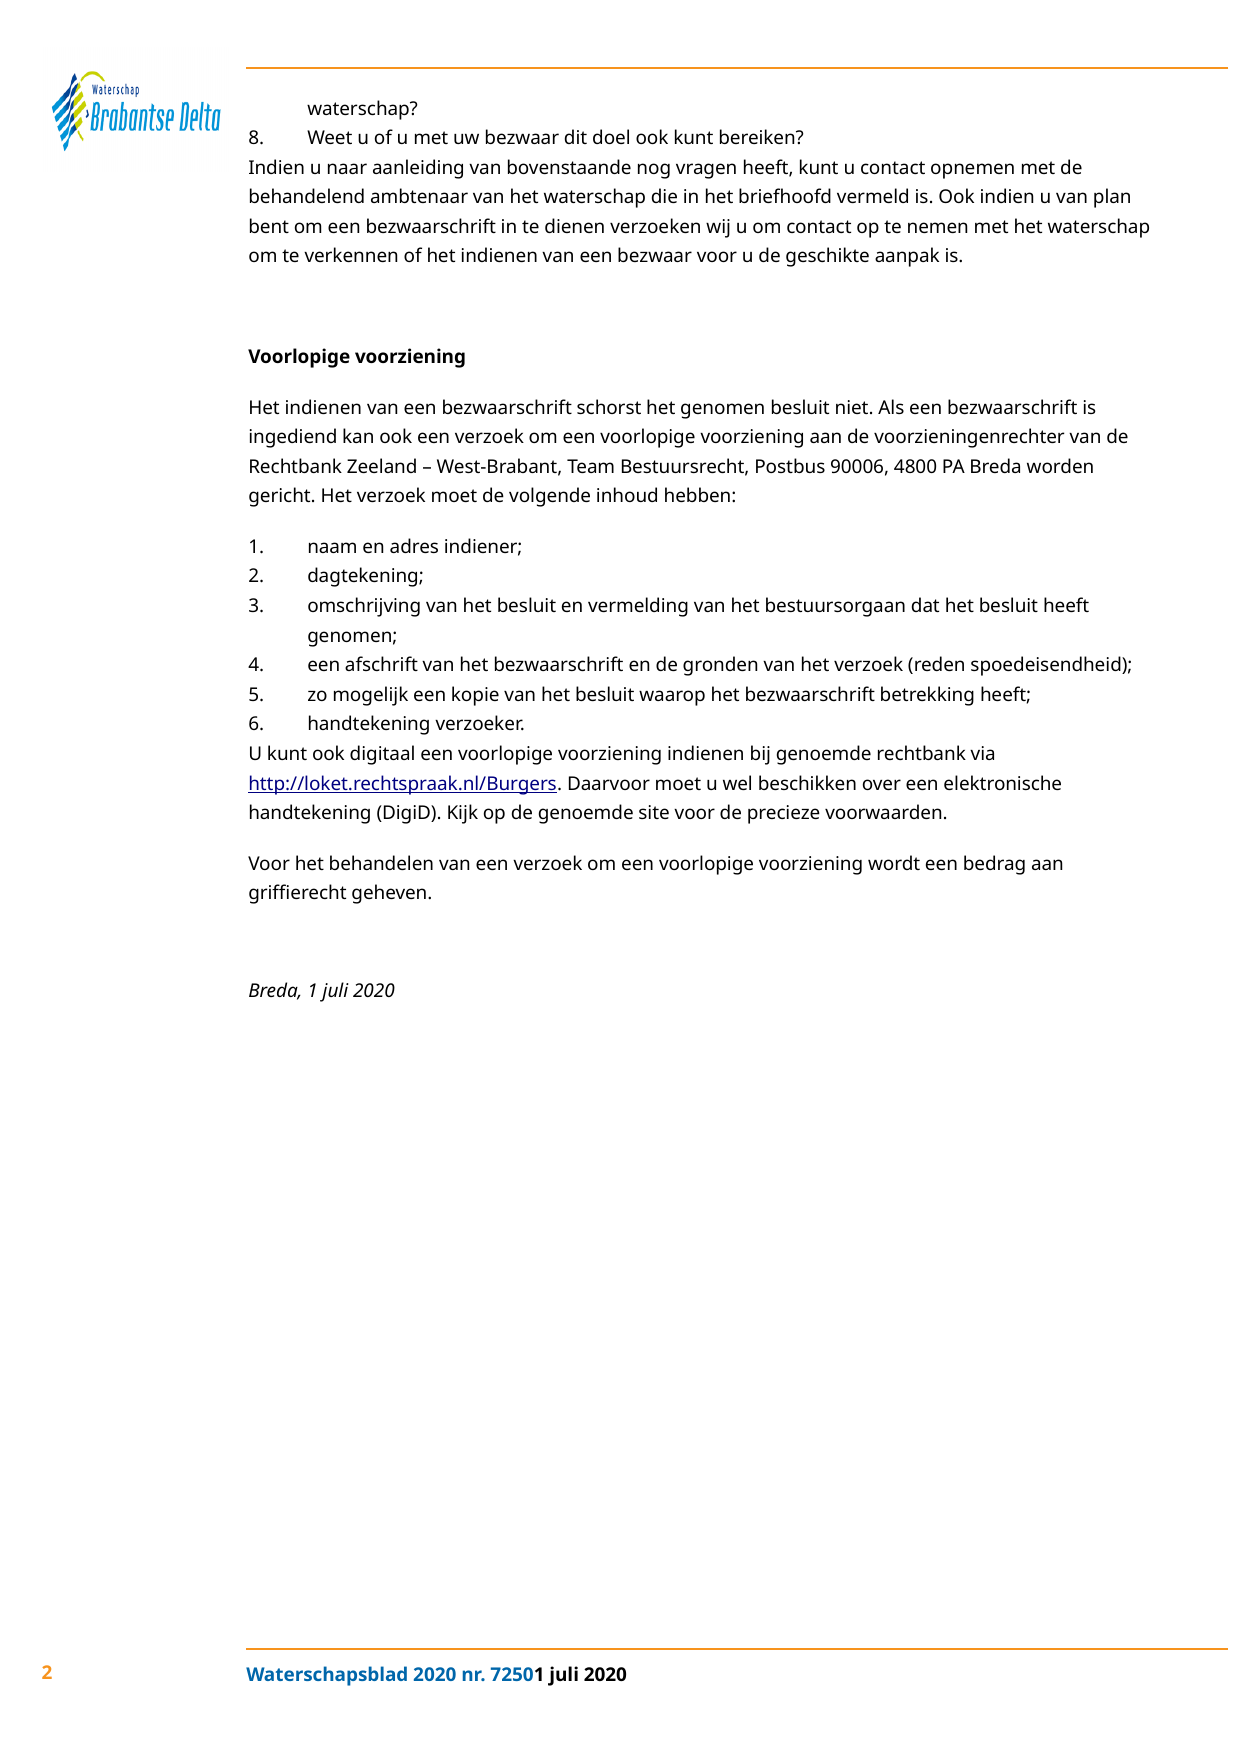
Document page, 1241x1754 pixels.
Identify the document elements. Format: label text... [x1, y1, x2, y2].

list handtekening verzoeker. [248, 711, 1152, 736]
list Weet u of u met uw bezwaar dit doel ook kunt bereiken? [248, 124, 1152, 150]
list dagtekening; [248, 563, 1152, 588]
list een afschrift van het bezwaarschrift en de gronden van het verzoek (reden spoedeisendheid); [248, 651, 1152, 677]
text Breda, 1 juli 2020 [248, 978, 1152, 1003]
text Indien u naar aanleiding van bovenstaande nog vragen heeft, kunt u contact opnemen met de behandelend ambtenaar van het waterschap die in het briefhoofd vermeld is. Ook indien u van plan bent om een bezwaarschrift in te dienen verzoeken wij u om contact op te nemen met het waterschap om te verkennen of het indienen van een bezwaar voor u de geschikte aanpak is. [248, 154, 1152, 268]
list zo mogelijk een kopie van het besluit waarop het bezwaarschrift betrekking heeft; [248, 681, 1152, 707]
list waterschap? [248, 95, 1152, 121]
list omschrijving van het besluit en vermelding van het bestuursorgaan dat het besluit heeft genomen; [248, 592, 1152, 648]
text Voorlopige voorziening [248, 343, 1152, 369]
text Het indienen van een bezwaarschrift schorst het genomen besluit niet. Als een bezwaarschrift is ingediend kan ook een verzoek om een voorlopige voorziening aan de voorzieningenrechter van de Rechtbank Zeeland – West-Brabant, Team Bestuursrecht, Postbus 90006, 4800 PA Breda worden gericht. Het verzoek moet de volgende inhoud hebben: [248, 394, 1152, 508]
text U kunt ook digitaal een voorlopige voorziening indienen bij genoemde rechtbank via http://loket.rechtspraak.nl/Burgers. Daarvoor moet u wel beschikken over een elektronische handtekening (DigiD). Kijk op de genoemde site voor de precieze voorwaarden. [248, 740, 1152, 825]
list naam en adres indiener; [248, 533, 1152, 559]
text Voor het behandelen van een verzoek om een voorlopige voorziening wordt een bedrag aan griffierecht geheven. [248, 850, 1152, 905]
picture [41, 47, 231, 172]
